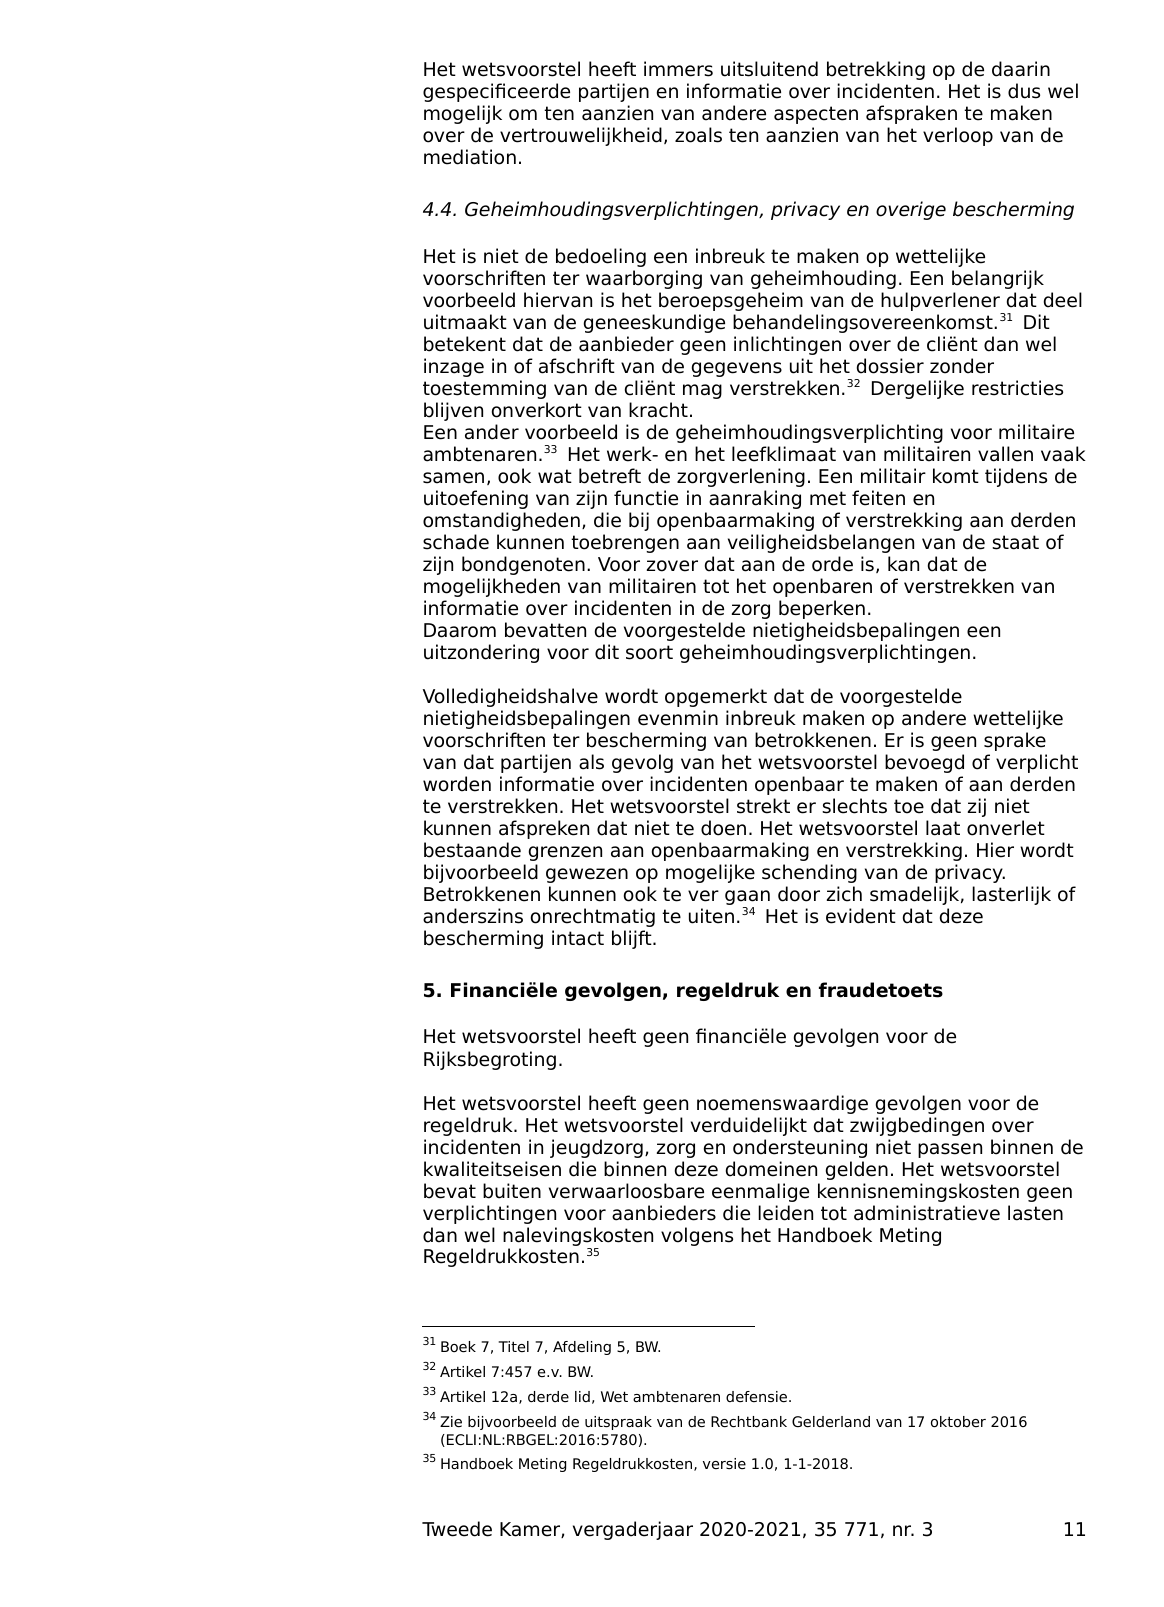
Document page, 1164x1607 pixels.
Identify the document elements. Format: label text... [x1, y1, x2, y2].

text Het wetsvoorstel heeft geen financiële gevolgen voor de Rijksbegroting. [422, 1026, 1087, 1070]
text Boek 7, Titel 7, Afdeling 5, BW. [422, 1335, 1087, 1357]
subtitle 4.4. Geheimhoudingsverplichtingen, privacy en overige bescherming [422, 199, 1087, 221]
text Zie bijvoorbeeld de uitspraak van de Rechtbank Gelderland van 17 oktober 2016 (ECLI:NL:RBGEL:2016:5780). [422, 1410, 1087, 1449]
text Het is niet de bedoeling een inbreuk te maken op wettelijke voorschriften ter waarborging van geheimhouding. Een belangrijk voorbeeld hiervan is het beroepsgeheim van de hulpverlener dat deel uitmaakt van de geneeskundige behandelingsovereenkomst. Dit betekent dat de aanbieder geen inlichtingen over de cliënt dan wel inzage in of afschrift van de gegevens uit het dossier zonder toestemming van de cliënt mag verstrekken. Dergelijke restricties blijven onverkort van kracht. [422, 246, 1087, 422]
text Artikel 7:457 e.v. BW. [422, 1360, 1087, 1382]
text Het wetsvoorstel heeft geen noemenswaardige gevolgen voor de regeldruk. Het wetsvoorstel verduidelijkt dat zwijgbedingen over incidenten in jeugdzorg, zorg en ondersteuning niet passen binnen de kwaliteitseisen die binnen deze domeinen gelden. Het wetsvoorstel bevat buiten verwaarloosbare eenmalige kennisnemingskosten geen verplichtingen voor aanbieders die leiden tot administratieve lasten dan wel nalevingskosten volgens het Handboek Meting Regeldrukkosten. [422, 1093, 1087, 1268]
subtitle 5. Financiële gevolgen, regeldruk en fraudetoets [422, 979, 1087, 1001]
text Daarom bevatten de voorgestelde nietigheidsbepalingen een uitzondering voor dit soort geheimhoudingsverplichtingen. [422, 619, 1087, 663]
text Handboek Meting Regeldrukkosten, versie 1.0, 1-1-2018. [422, 1452, 1087, 1474]
text Artikel 12a, derde lid, Wet ambtenaren defensie. [422, 1385, 1087, 1407]
text Het wetsvoorstel heeft immers uitsluitend betrekking op de daarin gespecificeerde partijen en informatie over incidenten. Het is dus wel mogelijk om ten aanzien van andere aspecten afspraken te maken over de vertrouwelijkheid, zoals ten aanzien van het verloop van de mediation. [422, 59, 1087, 169]
text Een ander voorbeeld is de geheimhoudingsverplichting voor militaire ambtenaren. Het werk- en het leefklimaat van militairen vallen vaak samen, ook wat betreft de zorgverlening. Een militair komt tijdens de uitoefening van zijn functie in aanraking met feiten en omstandigheden, die bij openbaarmaking of verstrekking aan derden schade kunnen toebrengen aan veiligheidsbelangen van de staat of zijn bondgenoten. Voor zover dat aan de orde is, kan dat de mogelijkheden van militairen tot het openbaren of verstrekken van informatie over incidenten in de zorg beperken. [422, 422, 1087, 619]
text Volledigheidshalve wordt opgemerkt dat de voorgestelde nietigheidsbepalingen evenmin inbreuk maken op andere wettelijke voorschriften ter bescherming van betrokkenen. Er is geen sprake van dat partijen als gevolg van het wetsvoorstel bevoegd of verplicht worden informatie over incidenten openbaar te maken of aan derden te verstrekken. Het wetsvoorstel strekt er slechts toe dat zij niet kunnen afspreken dat niet te doen. Het wetsvoorstel laat onverlet bestaande grenzen aan openbaarmaking en verstrekking. Hier wordt bijvoorbeeld gewezen op mogelijke schending van de privacy. Betrokkenen kunnen ook te ver gaan door zich smadelijk, lasterlijk of anderszins onrechtmatig te uiten. Het is evident dat deze bescherming intact blijft. [422, 686, 1087, 949]
